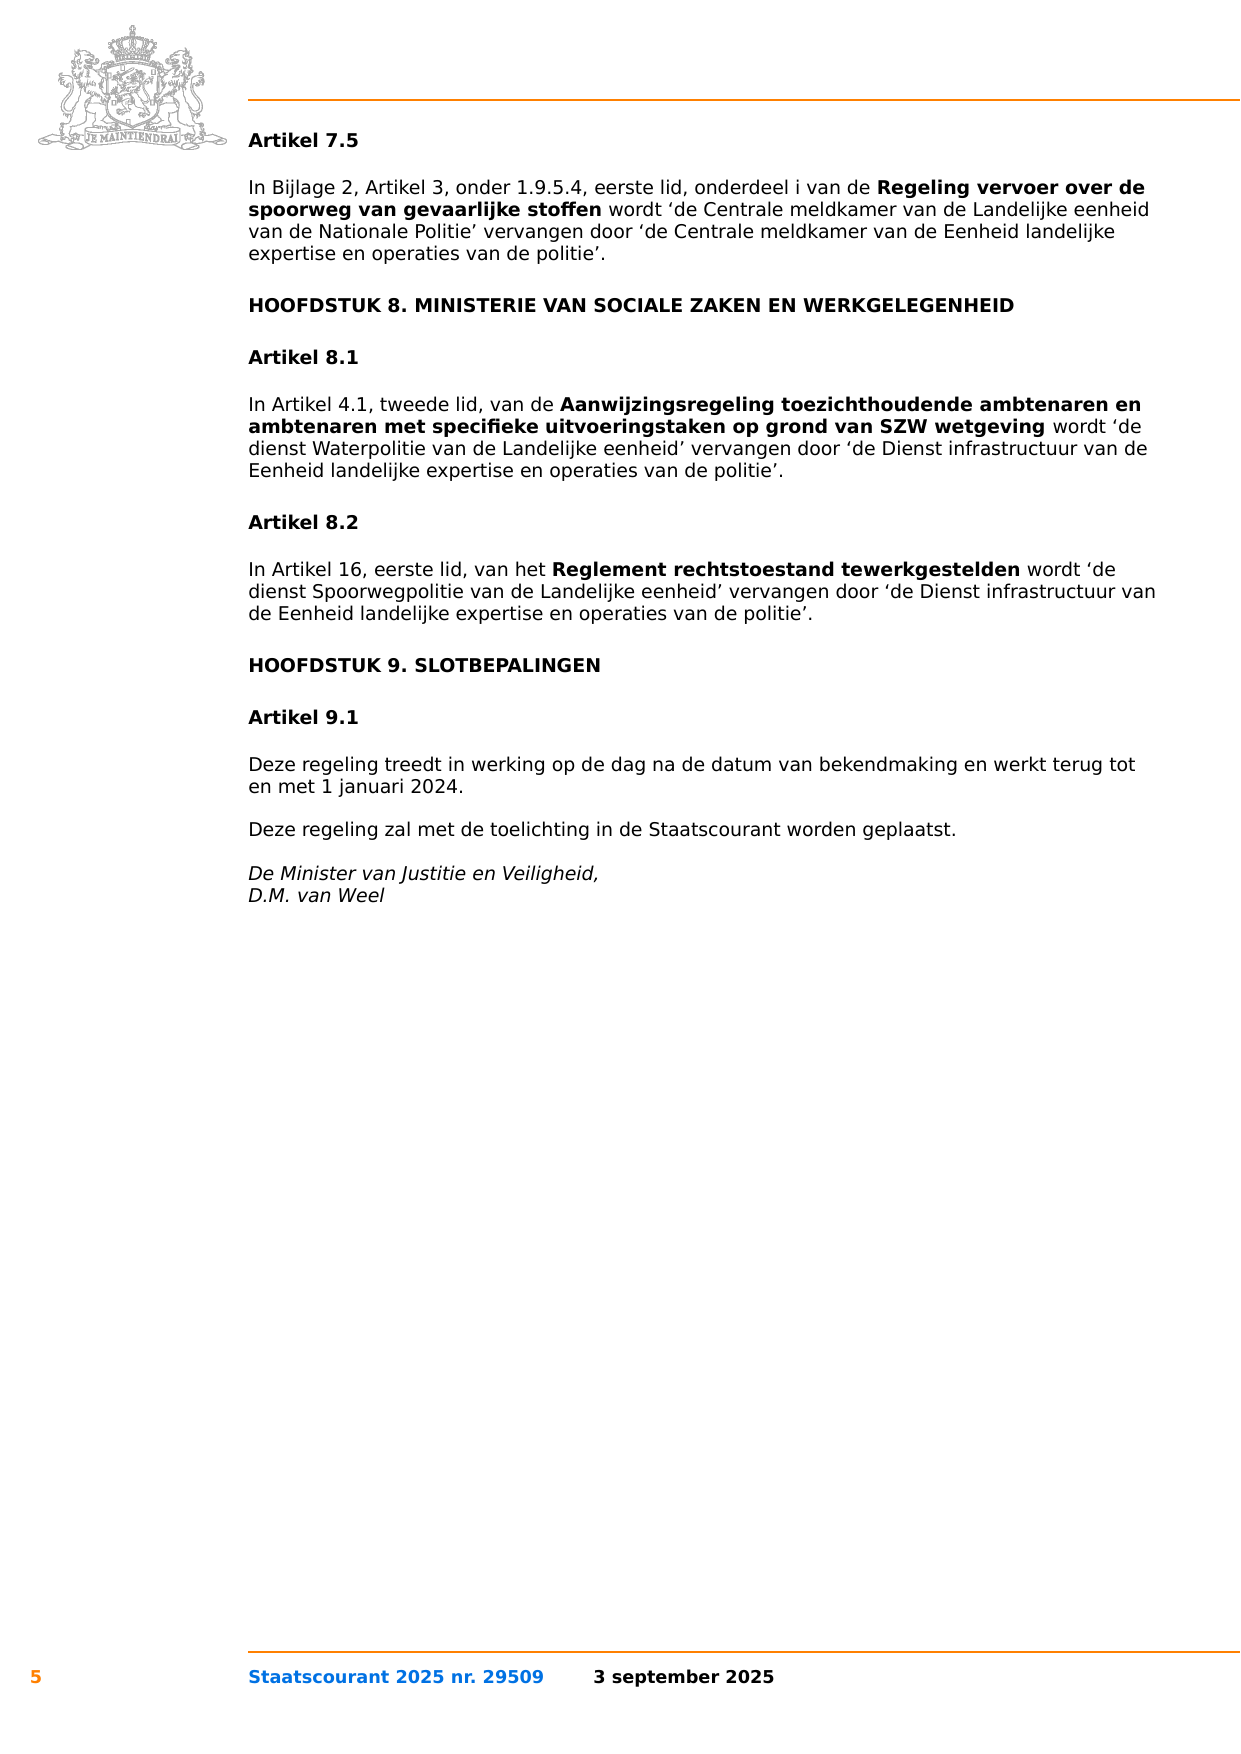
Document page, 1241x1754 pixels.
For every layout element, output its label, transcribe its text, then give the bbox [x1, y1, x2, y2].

subtitle HOOFDSTUK 9. SLOTBEPALINGEN [248, 654, 1163, 677]
subtitle Artikel 8.1 [248, 347, 1163, 369]
text In Artikel 4.1, tweede lid, van de Aanwijzingsregeling toezichthoudende ambtenaren en ambtenaren met specifieke uitvoeringstaken op grond van SZW wetgeving wordt ‘de dienst Waterpolitie van de Landelijke eenheid’ vervangen door ‘de Dienst infrastructuur van de Eenheid landelijke expertise en operaties van de politie’. [248, 394, 1163, 482]
picture [38, 25, 227, 150]
subtitle Artikel 8.2 [248, 512, 1163, 534]
subtitle HOOFDSTUK 8. MINISTERIE VAN SOCIALE ZAKEN EN WERKGELEGENHEID [248, 295, 1163, 317]
text In Artikel 16, eerste lid, van het Reglement rechtstoestand tewerkgestelden wordt ‘de dienst Spoorwegpolitie van de Landelijke eenheid’ vervangen door ‘de Dienst infrastructuur van de Eenheid landelijke expertise en operaties van de politie’. [248, 559, 1163, 624]
text Deze regeling zal met de toelichting in de Staatscourant worden geplaatst. [248, 819, 1163, 841]
subtitle Artikel 7.5 [248, 130, 1163, 152]
text De Minister van Justitie en Veiligheid, D.M. van Weel [248, 863, 1163, 907]
subtitle Artikel 9.1 [248, 707, 1163, 728]
text Deze regeling treedt in werking op de dag na de datum van bekendmaking en werkt terug tot en met 1 januari 2024. [248, 753, 1163, 797]
text In Bijlage 2, Artikel 3, onder 1.9.5.4, eerste lid, onderdeel i van de Regeling vervoer over de spoorweg van gevaarlijke stoffen wordt ‘de Centrale meldkamer van de Landelijke eenheid van de Nationale Politie’ vervangen door ‘de Centrale meldkamer van de Eenheid landelijke expertise en operaties van de politie’. [248, 177, 1163, 265]
